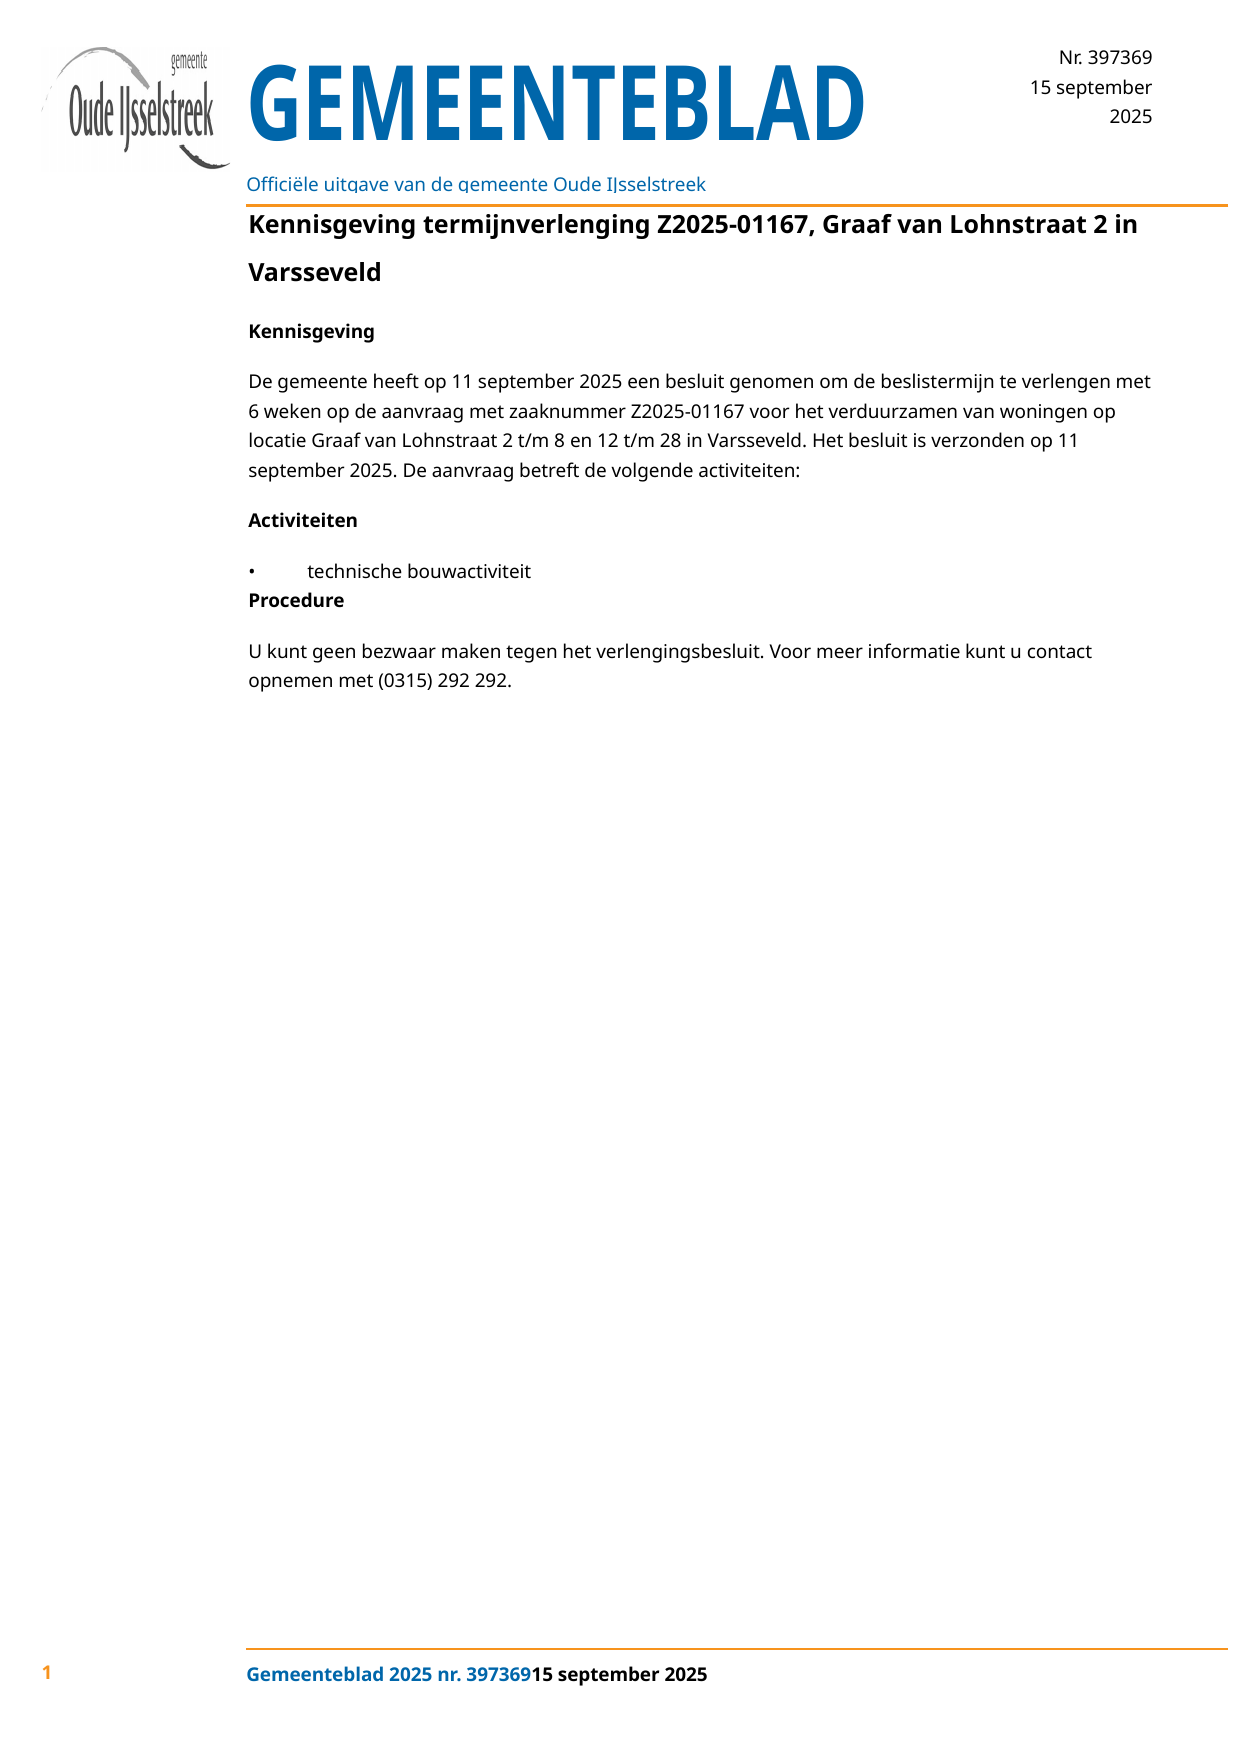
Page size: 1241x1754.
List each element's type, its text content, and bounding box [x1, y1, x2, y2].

text De gemeente heeft op 11 september 2025 een besluit genomen om de beslistermijn te verlengen met 6 weken op de aanvraag met zaaknummer Z2025-01167 voor het verduurzamen van woningen op locatie Graaf van Lohnstraat 2 t/m 8 en 12 t/m 28 in Varsseveld. Het besluit is verzonden op 11 september 2025. De aanvraag betreft de volgende activiteiten: [248, 368, 1152, 483]
picture [41, 47, 231, 172]
text Procedure [248, 587, 1152, 613]
text Kennisgeving termijnverlenging Z2025-01167, Graaf van Lohnstraat 2 in Varsseveld [248, 207, 1152, 288]
text Activiteiten [248, 507, 1152, 533]
list technische bouwactiviteit [248, 558, 1152, 584]
text U kunt geen bezwaar maken tegen het verlengingsbesluit. Voor meer informatie kunt u contact opnemen met (0315) 292 292. [248, 638, 1152, 693]
text Kennisgeving [248, 318, 1152, 344]
